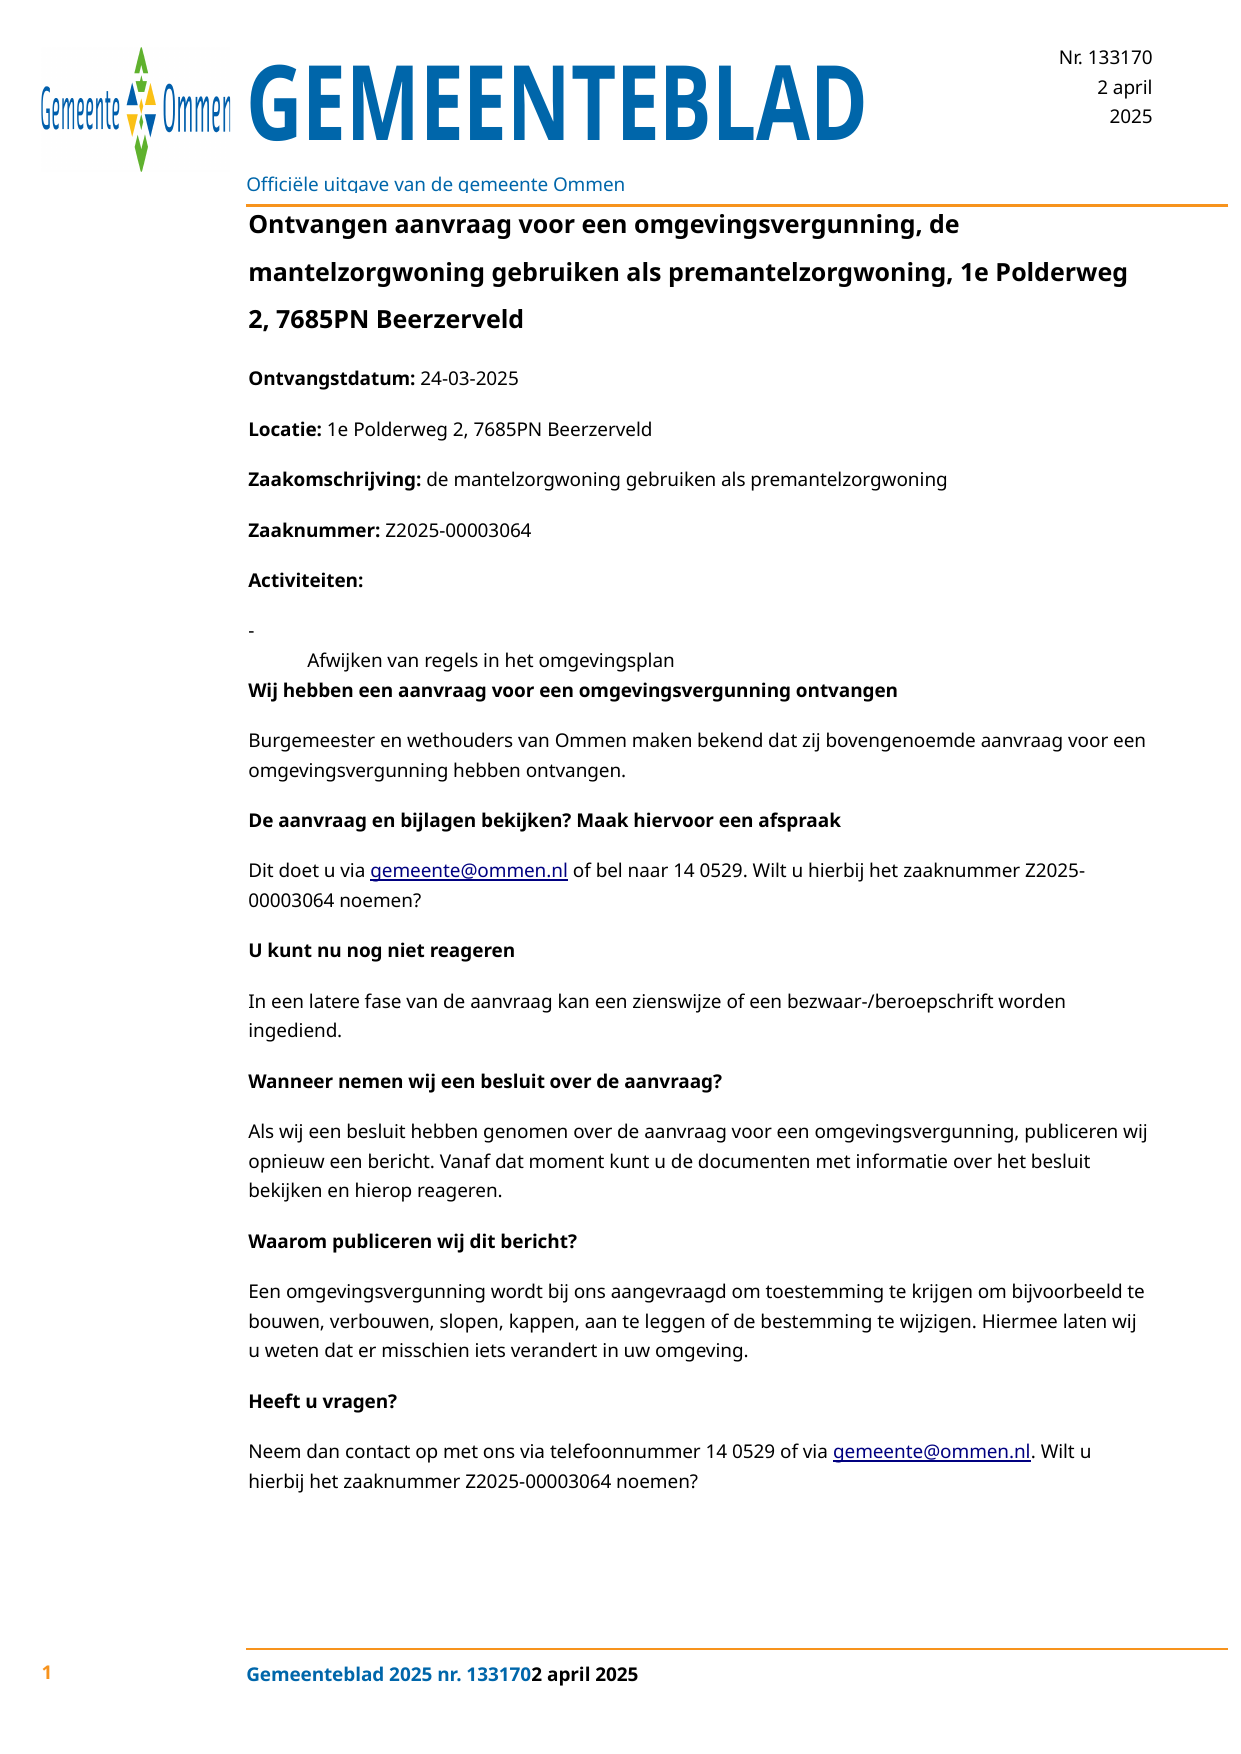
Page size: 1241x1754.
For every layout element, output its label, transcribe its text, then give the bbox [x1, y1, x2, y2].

text Als wij een besluit hebben genomen over de aanvraag voor een omgevingsvergunning, publiceren wij opnieuw een bericht. Vanaf dat moment kunt u de documenten met informatie over het besluit bekijken en hierop reageren. [248, 1118, 1152, 1203]
text Een omgevingsvergunning wordt bij ons aangevraagd om toestemming te krijgen om bijvoorbeeld te bouwen, verbouwen, slopen, kappen, aan te leggen of de bestemming te wijzigen. Hiermee laten wij u weten dat er misschien iets verandert in uw omgeving. [248, 1278, 1152, 1363]
text Wij hebben een aanvraag voor een omgevingsvergunning ontvangen [248, 677, 1152, 702]
text In een latere fase van de aanvraag kan een zienswijze of een bezwaar-/beroepschrift worden ingediend. [248, 988, 1152, 1043]
text Waarom publiceren wij dit bericht? [248, 1228, 1152, 1254]
text Locatie: 1e Polderweg 2, 7685PN Beerzerveld [248, 416, 1152, 442]
text Zaakomschrijving: de mantelzorgwoning gebruiken als premantelzorgwoning [248, 466, 1152, 492]
text Neem dan contact op met ons via telefoonnummer 14 0529 of via gemeente@ommen.nl. Wilt u hierbij het zaaknummer Z2025-00003064 noemen? [248, 1438, 1152, 1494]
text De aanvraag en bijlagen bekijken? Maak hiervoor een afspraak [248, 807, 1152, 833]
text Dit doet u via gemeente@ommen.nl of bel naar 14 0529. Wilt u hierbij het zaaknummer Z2025-00003064 noemen? [248, 858, 1152, 913]
text Ontvangen aanvraag voor een omgevingsvergunning, de mantelzorgwoning gebruiken als premantelzorgwoning, 1e Polderweg 2, 7685PN Beerzerveld [248, 207, 1152, 336]
text Wanneer nemen wij een besluit over de aanvraag? [248, 1068, 1152, 1094]
picture [41, 47, 231, 172]
text Activiteiten: [248, 567, 1152, 593]
text Burgemeester en wethouders van Ommen maken bekend dat zij bovengenoemde aanvraag voor een omgevingsvergunning hebben ontvangen. [248, 727, 1152, 782]
text Ontvangstdatum: 24-03-2025 [248, 366, 1152, 391]
list Afwijken van regels in het omgevingsplan [248, 647, 1152, 673]
text U kunt nu nog niet reageren [248, 938, 1152, 963]
text Heeft u vragen? [248, 1388, 1152, 1414]
text Zaaknummer: Z2025-00003064 [248, 517, 1152, 542]
